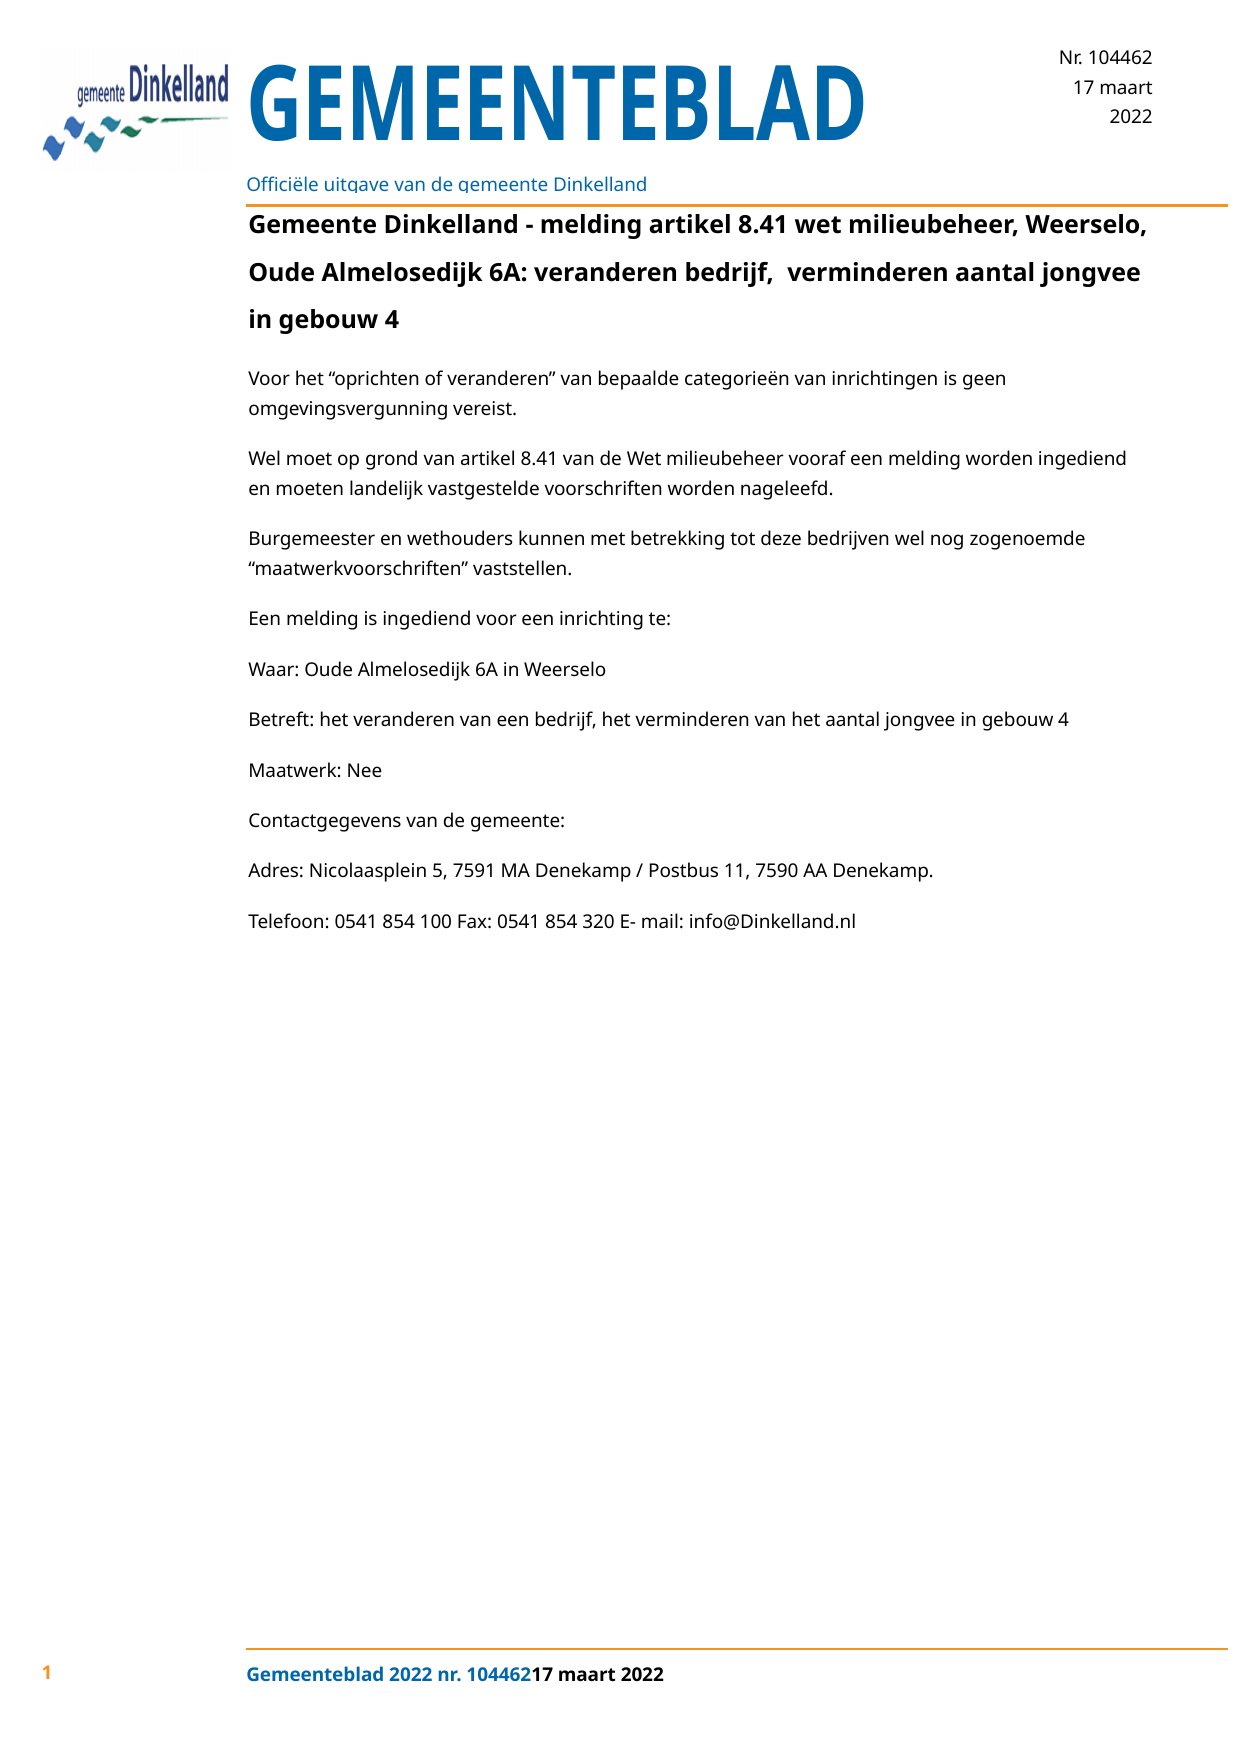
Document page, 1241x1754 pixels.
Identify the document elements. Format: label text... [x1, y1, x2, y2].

text Adres: Nicolaasplein 5, 7591 MA Denekamp / Postbus 11, 7590 AA Denekamp. [248, 858, 1152, 883]
text Waar: Oude Almelosedijk 6A in Weerselo [248, 656, 1152, 682]
text Gemeente Dinkelland - melding artikel 8.41 wet milieubeheer, Weerselo, Oude Almelosedijk 6A: veranderen bedrijf, verminderen aantal jongvee in gebouw 4 [248, 207, 1152, 336]
text Een melding is ingediend voor een inrichting te: [248, 606, 1152, 631]
text Burgemeester en wethouders kunnen met betrekking tot deze bedrijven wel nog zogenoemde “maatwerkvoorschriften” vaststellen. [248, 526, 1152, 581]
text Telefoon: 0541 854 100 Fax: 0541 854 320 E- mail: info@Dinkelland.nl [248, 908, 1152, 934]
text Voor het “oprichten of veranderen” van bepaalde categorieën van inrichtingen is geen omgevingsvergunning vereist. [248, 366, 1152, 421]
text Betreft: het veranderen van een bedrijf, het verminderen van het aantal jongvee in gebouw 4 [248, 706, 1152, 732]
picture [41, 47, 231, 172]
text Contactgegevens van de gemeente: [248, 807, 1152, 833]
text Maatwerk: Nee [248, 757, 1152, 782]
text Wel moet op grond van artikel 8.41 van de Wet milieubeheer vooraf een melding worden ingediend en moeten landelijk vastgestelde voorschriften worden nageleefd. [248, 446, 1152, 501]
